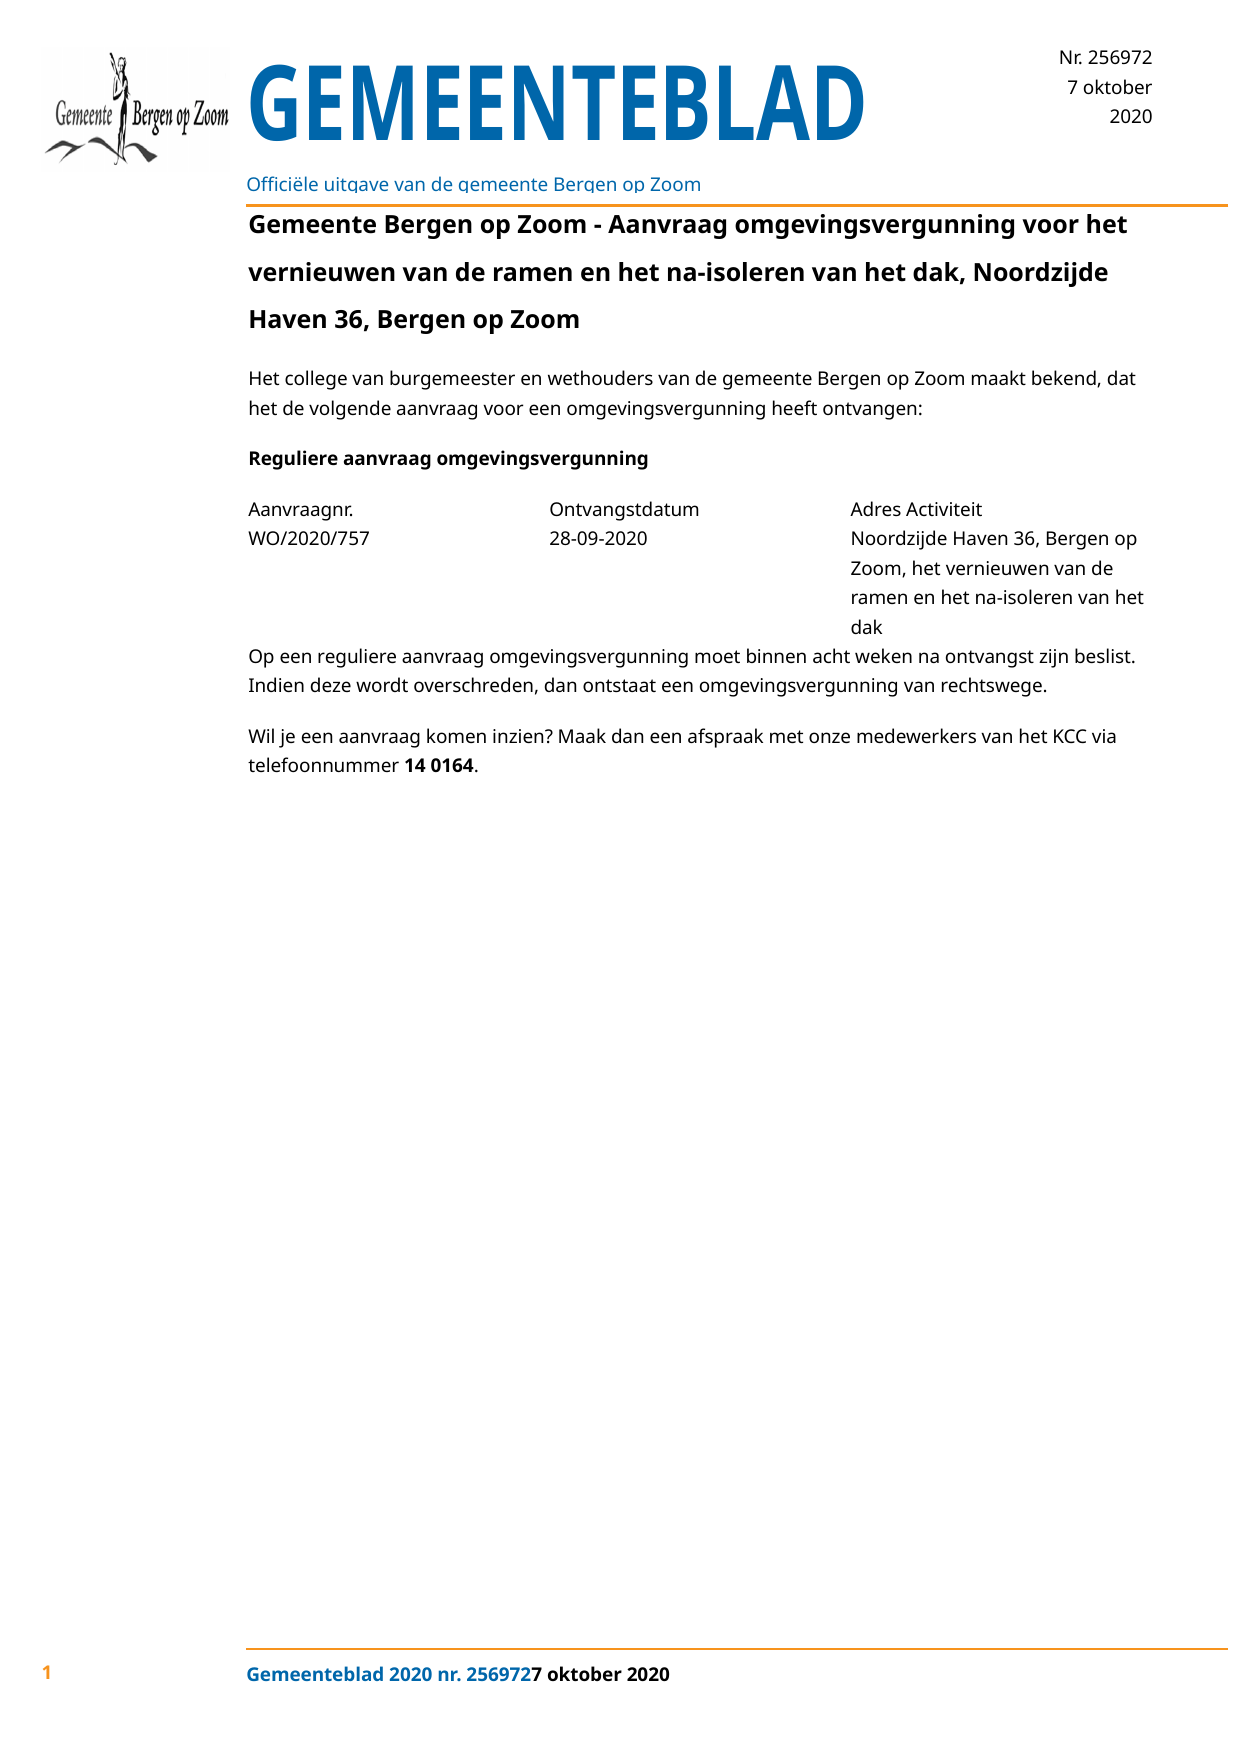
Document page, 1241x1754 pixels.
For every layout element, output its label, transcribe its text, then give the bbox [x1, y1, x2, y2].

text Het college van burgemeester en wethouders van de gemeente Bergen op Zoom maakt bekend, dat het de volgende aanvraag voor een omgevingsvergunning heeft ontvangen: [248, 366, 1152, 421]
text Wil je een aanvraag komen inzien? Maak dan een afspraak met onze medewerkers van het KCC via telefoonnummer 14 0164. [248, 723, 1152, 778]
table_header 28-09-2020 [549, 525, 850, 639]
picture [41, 47, 231, 172]
text Reguliere aanvraag omgevingsvergunning [248, 446, 1152, 471]
text Gemeente Bergen op Zoom - Aanvraag omgevingsvergunning voor het vernieuwen van de ramen en het na-isoleren van het dak, Noordzijde Haven 36, Bergen op Zoom [248, 207, 1152, 336]
table_header Ontvangstdatum [549, 496, 850, 522]
table_header WO/2020/757 [248, 525, 549, 639]
table_header Aanvraagnr. [248, 496, 549, 522]
text Op een reguliere aanvraag omgevingsvergunning moet binnen acht weken na ontvangst zijn beslist. Indien deze wordt overschreden, dan ontstaat een omgevingsvergunning van rechtswege. [248, 643, 1152, 698]
table_header Noordzijde Haven 36, Bergen op Zoom, het vernieuwen van de ramen en het na-isoleren van het dak [850, 525, 1152, 639]
table_header Adres Activiteit [850, 496, 1152, 522]
